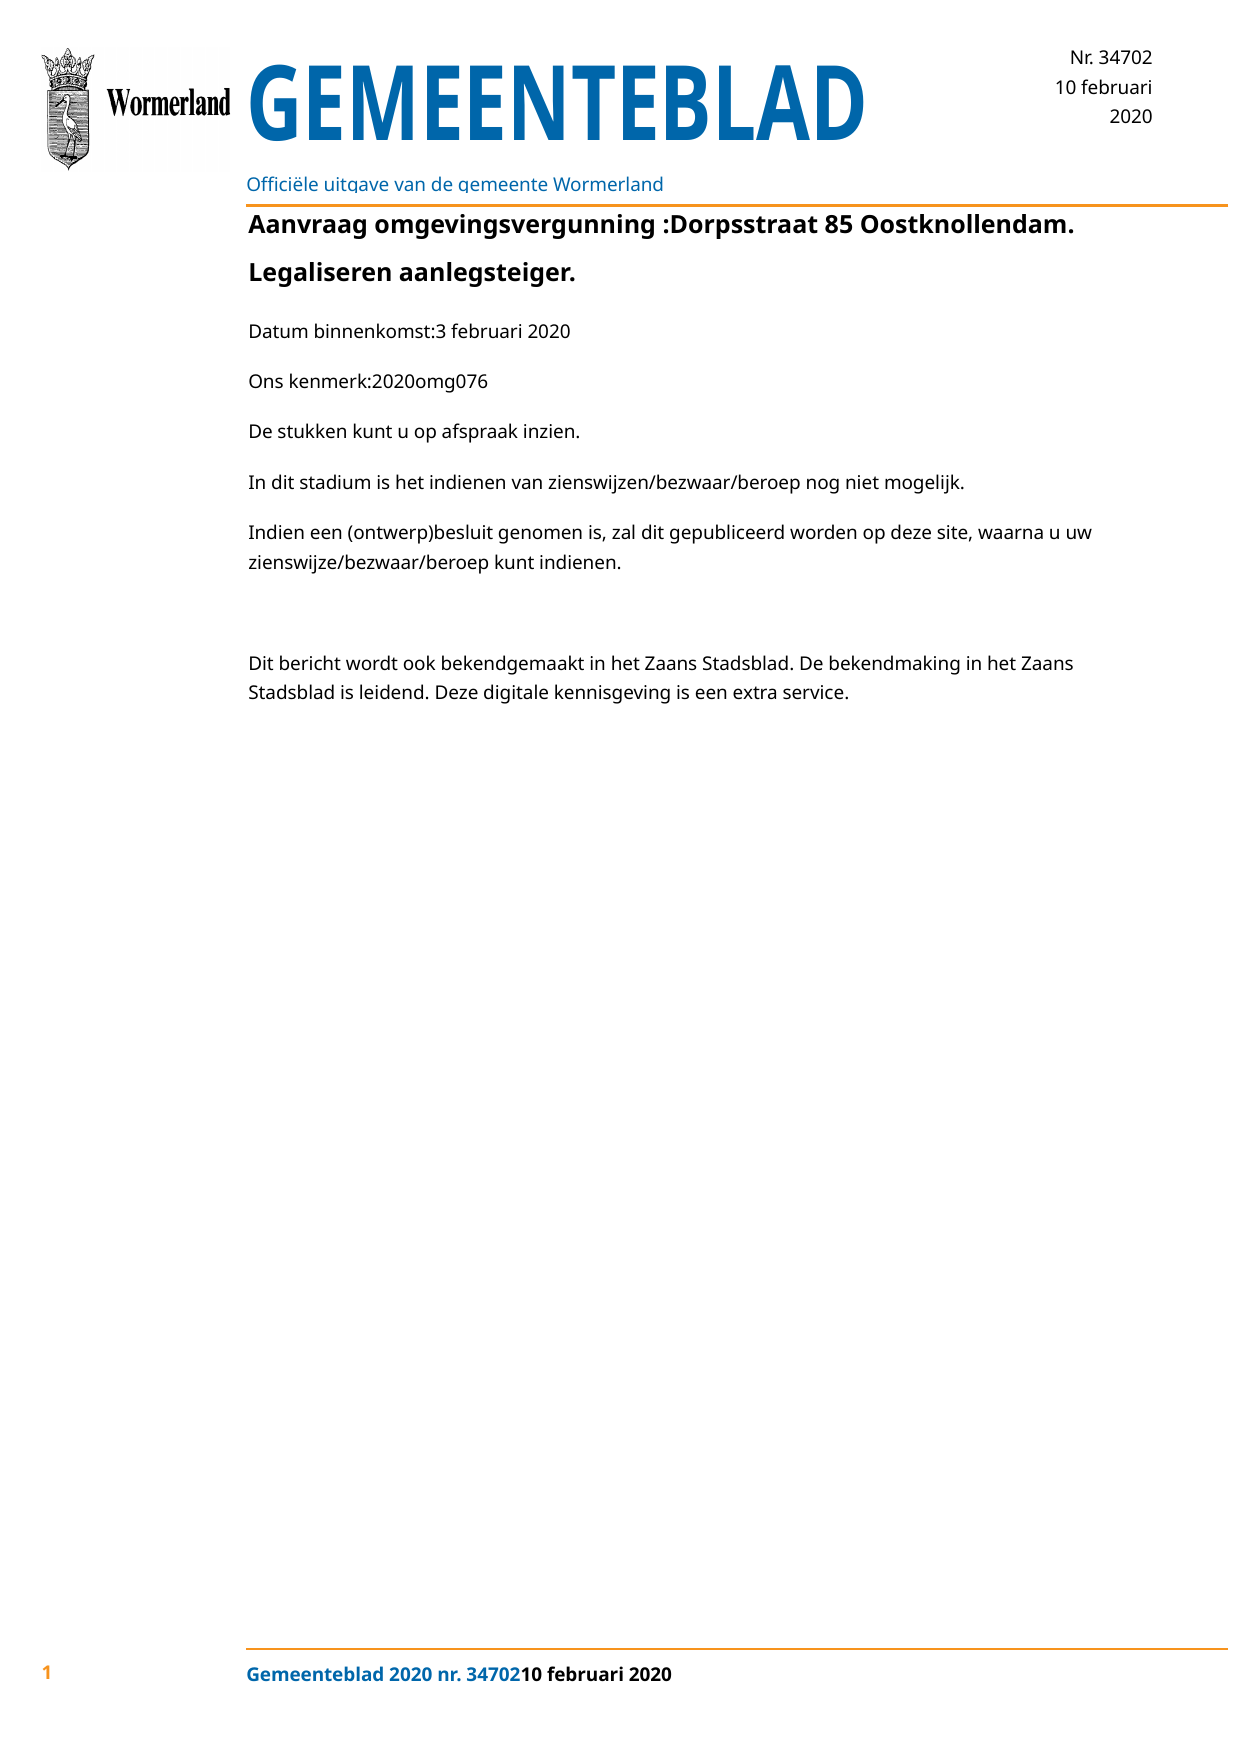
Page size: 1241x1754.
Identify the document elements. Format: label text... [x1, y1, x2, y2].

text De stukken kunt u op afspraak inzien. [248, 419, 1152, 444]
picture [41, 47, 231, 172]
text In dit stadium is het indienen van zienswijzen/bezwaar/beroep nog niet mogelijk. [248, 469, 1152, 495]
text Ons kenmerk:2020omg076 [248, 368, 1152, 394]
text Aanvraag omgevingsvergunning :Dorpsstraat 85 Oostknollendam. Legaliseren aanlegsteiger. [248, 207, 1152, 288]
text Datum binnenkomst:3 februari 2020 [248, 318, 1152, 344]
text Dit bericht wordt ook bekendgemaakt in het Zaans Stadsblad. De bekendmaking in het Zaans Stadsblad is leidend. Deze digitale kennisgeving is een extra service. [248, 650, 1152, 705]
text Indien een (ontwerp)besluit genomen is, zal dit gepubliceerd worden op deze site, waarna u uw zienswijze/bezwaar/beroep kunt indienen. [248, 519, 1152, 575]
